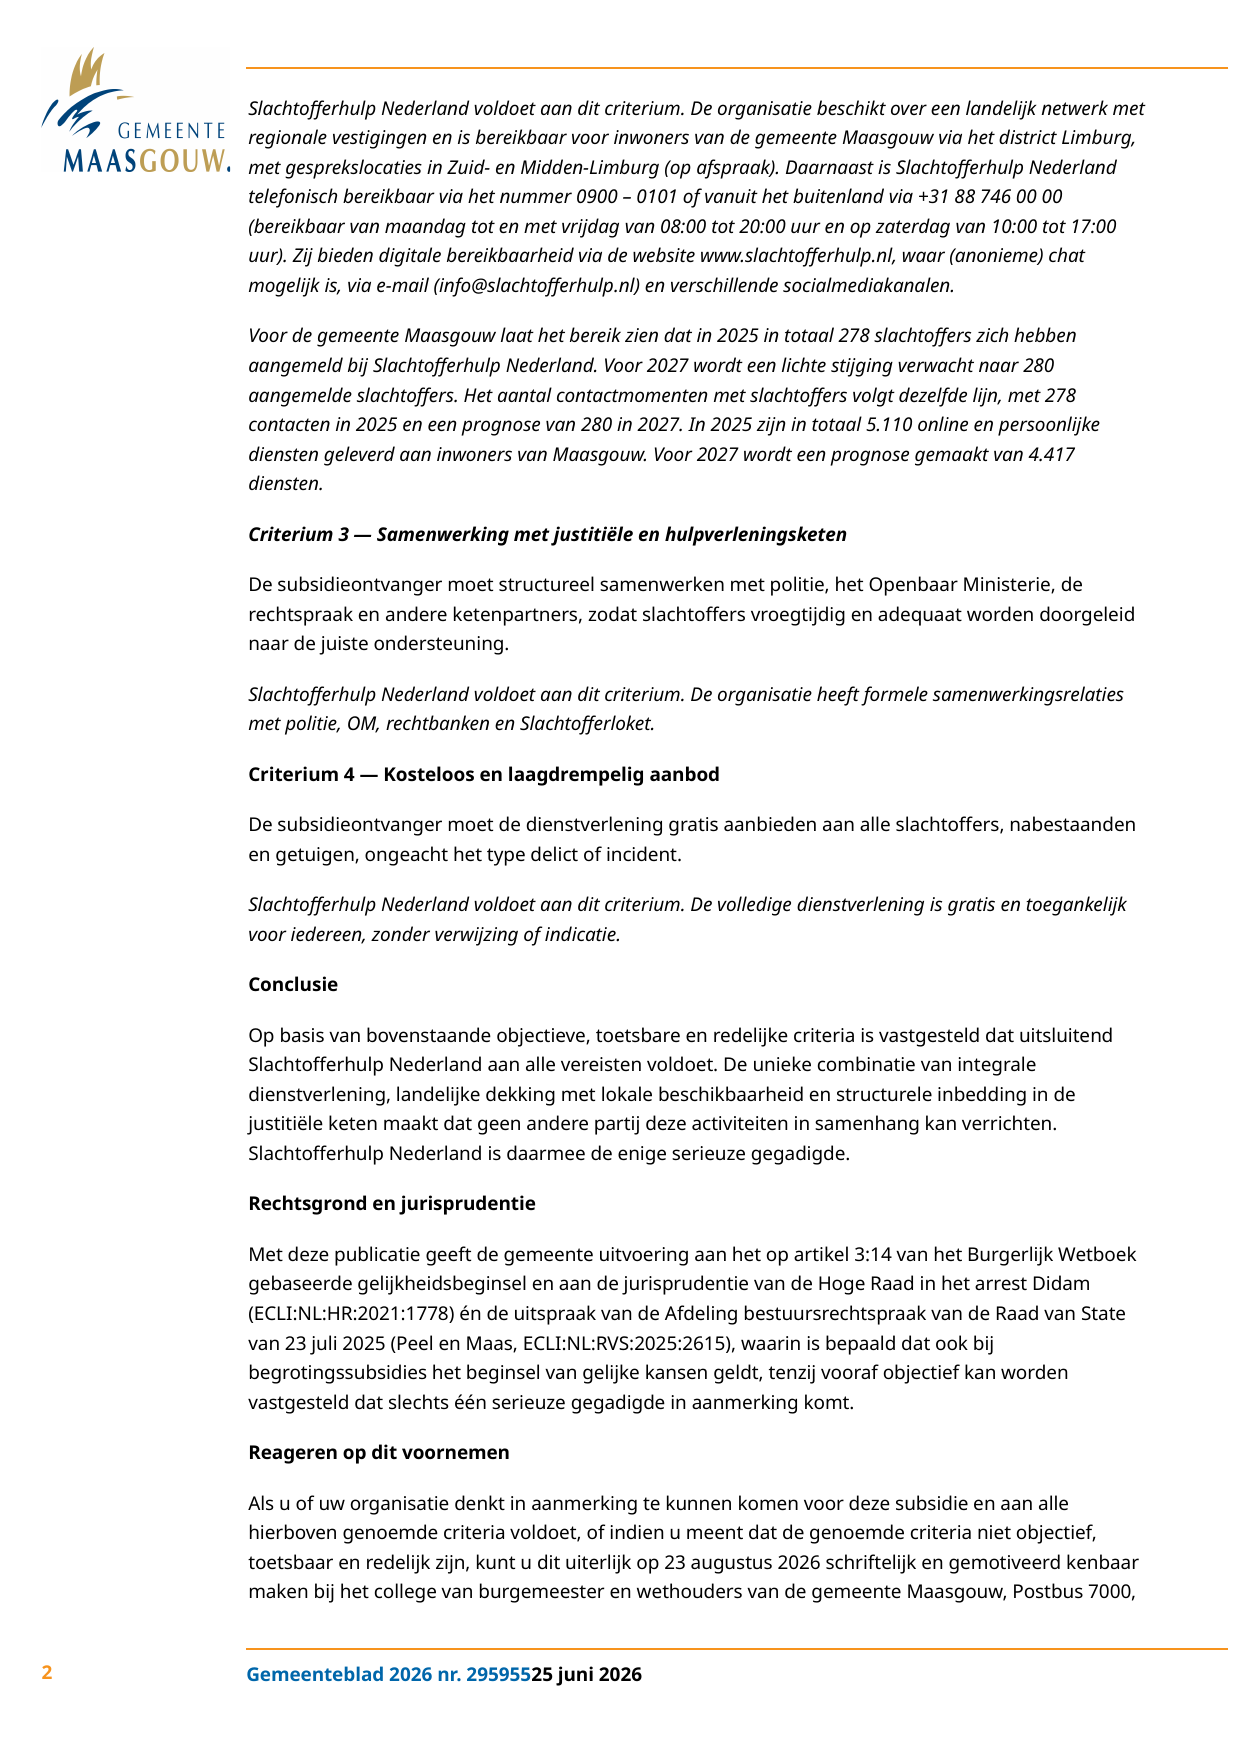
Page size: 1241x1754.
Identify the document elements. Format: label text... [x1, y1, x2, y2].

text Slachtofferhulp Nederland voldoet aan dit criterium. De organisatie heeft formele samenwerkingsrelaties met politie, OM, rechtbanken en Slachtofferloket. [248, 681, 1152, 736]
text Conclusie [248, 971, 1152, 997]
text Voor de gemeente Maasgouw laat het bereik zien dat in 2025 in totaal 278 slachtoffers zich hebben aangemeld bij Slachtofferhulp Nederland. Voor 2027 wordt een lichte stijging verwacht naar 280 aangemelde slachtoffers. Het aantal contactmomenten met slachtoffers volgt dezelfde lijn, met 278 contacten in 2025 en een prognose van 280 in 2027. In 2025 zijn in totaal 5.110 online en persoonlijke diensten geleverd aan inwoners van Maasgouw. Voor 2027 wordt een prognose gemaakt van 4.417 diensten. [248, 323, 1152, 496]
text Als u of uw organisatie denkt in aanmerking te kunnen komen voor deze subsidie en aan alle hierboven genoemde criteria voldoet, of indien u meent dat de genoemde criteria niet objectief, toetsbaar en redelijk zijn, kunt u dit uiterlijk op 23 augustus 2026 schriftelijk en gemotiveerd kenbaar maken bij het college van burgemeester en wethouders van de gemeente Maasgouw, Postbus 7000, [248, 1490, 1152, 1604]
text Slachtofferhulp Nederland voldoet aan dit criterium. De organisatie beschikt over een landelijk netwerk met regionale vestigingen en is bereikbaar voor inwoners van de gemeente Maasgouw via het district Limburg, met gesprekslocaties in Zuid- en Midden-Limburg (op afspraak). Daarnaast is Slachtofferhulp Nederland telefonisch bereikbaar via het nummer 0900 – 0101 of vanuit het buitenland via +31 88 746 00 00 (bereikbaar van maandag tot en met vrijdag van 08:00 tot 20:00 uur en op zaterdag van 10:00 tot 17:00 uur). Zij bieden digitale bereikbaarheid via de website www.slachtofferhulp.nl, waar (anonieme) chat mogelijk is, via e-mail (info@slachtofferhulp.nl) en verschillende socialmediakanalen. [248, 95, 1152, 298]
text Met deze publicatie geeft de gemeente uitvoering aan het op artikel 3:14 van het Burgerlijk Wetboek gebaseerde gelijkheidsbeginsel en aan de jurisprudentie van de Hoge Raad in het arrest Didam (ECLI:NL:HR:2021:1778) én de uitspraak van de Afdeling bestuursrechtspraak van de Raad van State van 23 juli 2025 (Peel en Maas, ECLI:NL:RVS:2025:2615), waarin is bepaald dat ook bij begrotingssubsidies het beginsel van gelijke kansen geldt, tenzij vooraf objectief kan worden vastgesteld dat slechts één serieuze gegadigde in aanmerking komt. [248, 1241, 1152, 1415]
text Slachtofferhulp Nederland voldoet aan dit criterium. De volledige dienstverlening is gratis en toegankelijk voor iedereen, zonder verwijzing of indicatie. [248, 891, 1152, 947]
text Rechtsgrond en jurisprudentie [248, 1191, 1152, 1216]
text Criterium 3 — Samenwerking met justitiële en hulpverleningsketen [248, 521, 1152, 547]
text Criterium 4 — Kosteloos en laagdrempelig aanbod [248, 761, 1152, 787]
text De subsidieontvanger moet structureel samenwerken met politie, het Openbaar Ministerie, de rechtspraak en andere ketenpartners, zodat slachtoffers vroegtijdig en adequaat worden doorgeleid naar de juiste ondersteuning. [248, 571, 1152, 656]
picture [41, 47, 231, 172]
text Op basis van bovenstaande objectieve, toetsbare en redelijke criteria is vastgesteld dat uitsluitend Slachtofferhulp Nederland aan alle vereisten voldoet. De unieke combinatie van integrale dienstverlening, landelijke dekking met lokale beschikbaarheid en structurele inbedding in de justitiële keten maakt dat geen andere partij deze activiteiten in samenhang kan verrichten. Slachtofferhulp Nederland is daarmee de enige serieuze gegadigde. [248, 1022, 1152, 1166]
text De subsidieontvanger moet de dienstverlening gratis aanbieden aan alle slachtoffers, nabestaanden en getuigen, ongeacht het type delict of incident. [248, 811, 1152, 867]
text Reageren op dit voornemen [248, 1439, 1152, 1465]
